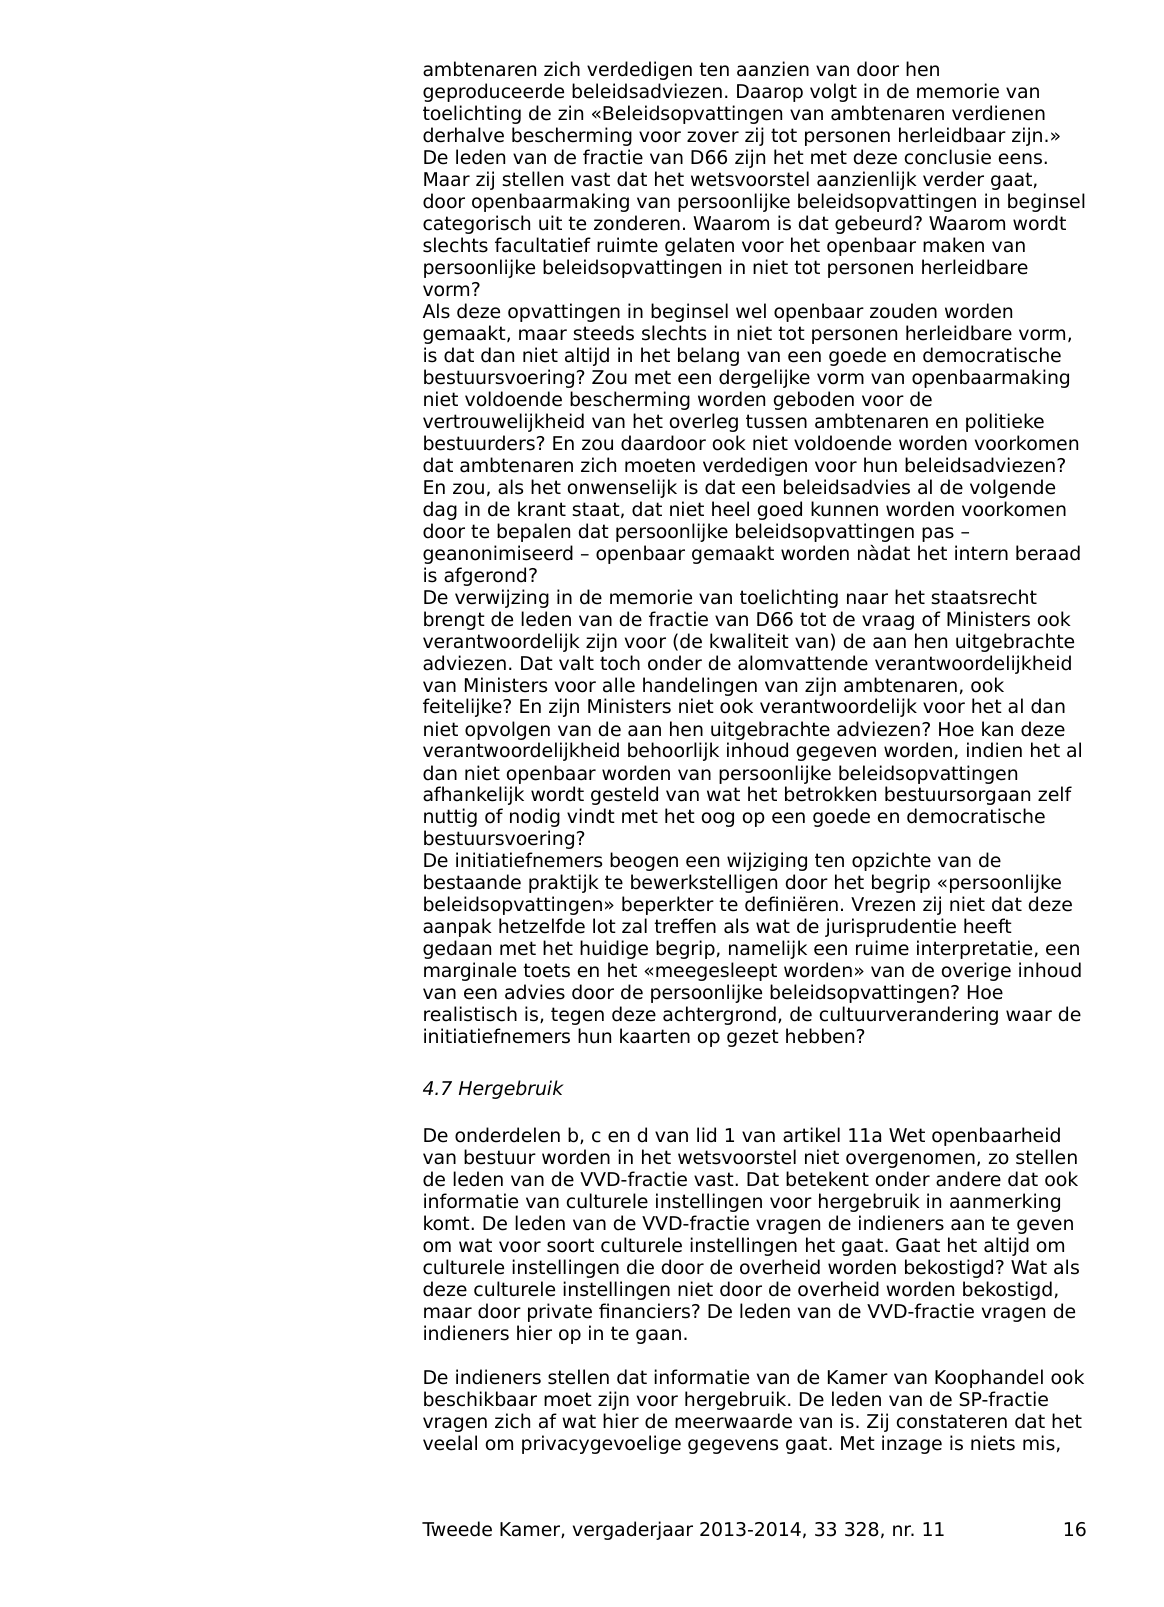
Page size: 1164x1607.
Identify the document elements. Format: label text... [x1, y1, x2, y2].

text Als deze opvattingen in beginsel wel openbaar zouden worden gemaakt, maar steeds slechts in niet tot personen herleidbare vorm, is dat dan niet altijd in het belang van een goede en democratische bestuursvoering? Zou met een dergelijke vorm van openbaarmaking niet voldoende bescherming worden geboden voor de vertrouwelijkheid van het overleg tussen ambtenaren en politieke bestuurders? En zou daardoor ook niet voldoende worden voorkomen dat ambtenaren zich moeten verdedigen voor hun beleidsadviezen? En zou, als het onwenselijk is dat een beleidsadvies al de volgende dag in de krant staat, dat niet heel goed kunnen worden voorkomen door te bepalen dat persoonlijke beleidsopvattingen pas – geanonimiseerd – openbaar gemaakt worden nàdat het intern beraad is afgerond? [422, 301, 1087, 587]
text De onderdelen b, c en d van lid 1 van artikel 11a Wet openbaarheid van bestuur worden in het wetsvoorstel niet overgenomen, zo stellen de leden van de VVD-fractie vast. Dat betekent onder andere dat ook informatie van culturele instellingen voor hergebruik in aanmerking komt. De leden van de VVD-fractie vragen de indieners aan te geven om wat voor soort culturele instellingen het gaat. Gaat het altijd om culturele instellingen die door de overheid worden bekostigd? Wat als deze culturele instellingen niet door de overheid worden bekostigd, maar door private financiers? De leden van de VVD-fractie vragen de indieners hier op in te gaan. [422, 1125, 1087, 1345]
subtitle 4.7 Hergebruik [422, 1078, 1087, 1100]
text ambtenaren zich verdedigen ten aanzien van door hen geproduceerde beleidsadviezen. Daarop volgt in de memorie van toelichting de zin «Beleidsopvattingen van ambtenaren verdienen derhalve bescherming voor zover zij tot personen herleidbaar zijn.» De leden van de fractie van D66 zijn het met deze conclusie eens. Maar zij stellen vast dat het wetsvoorstel aanzienlijk verder gaat, door openbaarmaking van persoonlijke beleidsopvattingen in beginsel categorisch uit te zonderen. Waarom is dat gebeurd? Waarom wordt slechts facultatief ruimte gelaten voor het openbaar maken van persoonlijke beleidsopvattingen in niet tot personen herleidbare vorm? [422, 59, 1087, 301]
text De indieners stellen dat informatie van de Kamer van Koophandel ook beschikbaar moet zijn voor hergebruik. De leden van de SP-fractie vragen zich af wat hier de meerwaarde van is. Zij constateren dat het veelal om privacygevoelige gegevens gaat. Met inzage is niets mis, [422, 1367, 1087, 1455]
text De verwijzing in de memorie van toelichting naar het staatsrecht brengt de leden van de fractie van D66 tot de vraag of Ministers ook verantwoordelijk zijn voor (de kwaliteit van) de aan hen uitgebrachte adviezen. Dat valt toch onder de alomvattende verantwoordelijkheid van Ministers voor alle handelingen van zijn ambtenaren, ook feitelijke? En zijn Ministers niet ook verantwoordelijk voor het al dan niet opvolgen van de aan hen uitgebrachte adviezen? Hoe kan deze verantwoordelijkheid behoorlijk inhoud gegeven worden, indien het al dan niet openbaar worden van persoonlijke beleidsopvattingen afhankelijk wordt gesteld van wat het betrokken bestuursorgaan zelf nuttig of nodig vindt met het oog op een goede en democratische bestuursvoering? [422, 587, 1087, 850]
text De initiatiefnemers beogen een wijziging ten opzichte van de bestaande praktijk te bewerkstelligen door het begrip «persoonlijke beleidsopvattingen» beperkter te definiëren. Vrezen zij niet dat deze aanpak hetzelfde lot zal treffen als wat de jurisprudentie heeft gedaan met het huidige begrip, namelijk een ruime interpretatie, een marginale toets en het «meegesleept worden» van de overige inhoud van een advies door de persoonlijke beleidsopvattingen? Hoe realistisch is, tegen deze achtergrond, de cultuurverandering waar de initiatiefnemers hun kaarten op gezet hebben? [422, 850, 1087, 1048]
